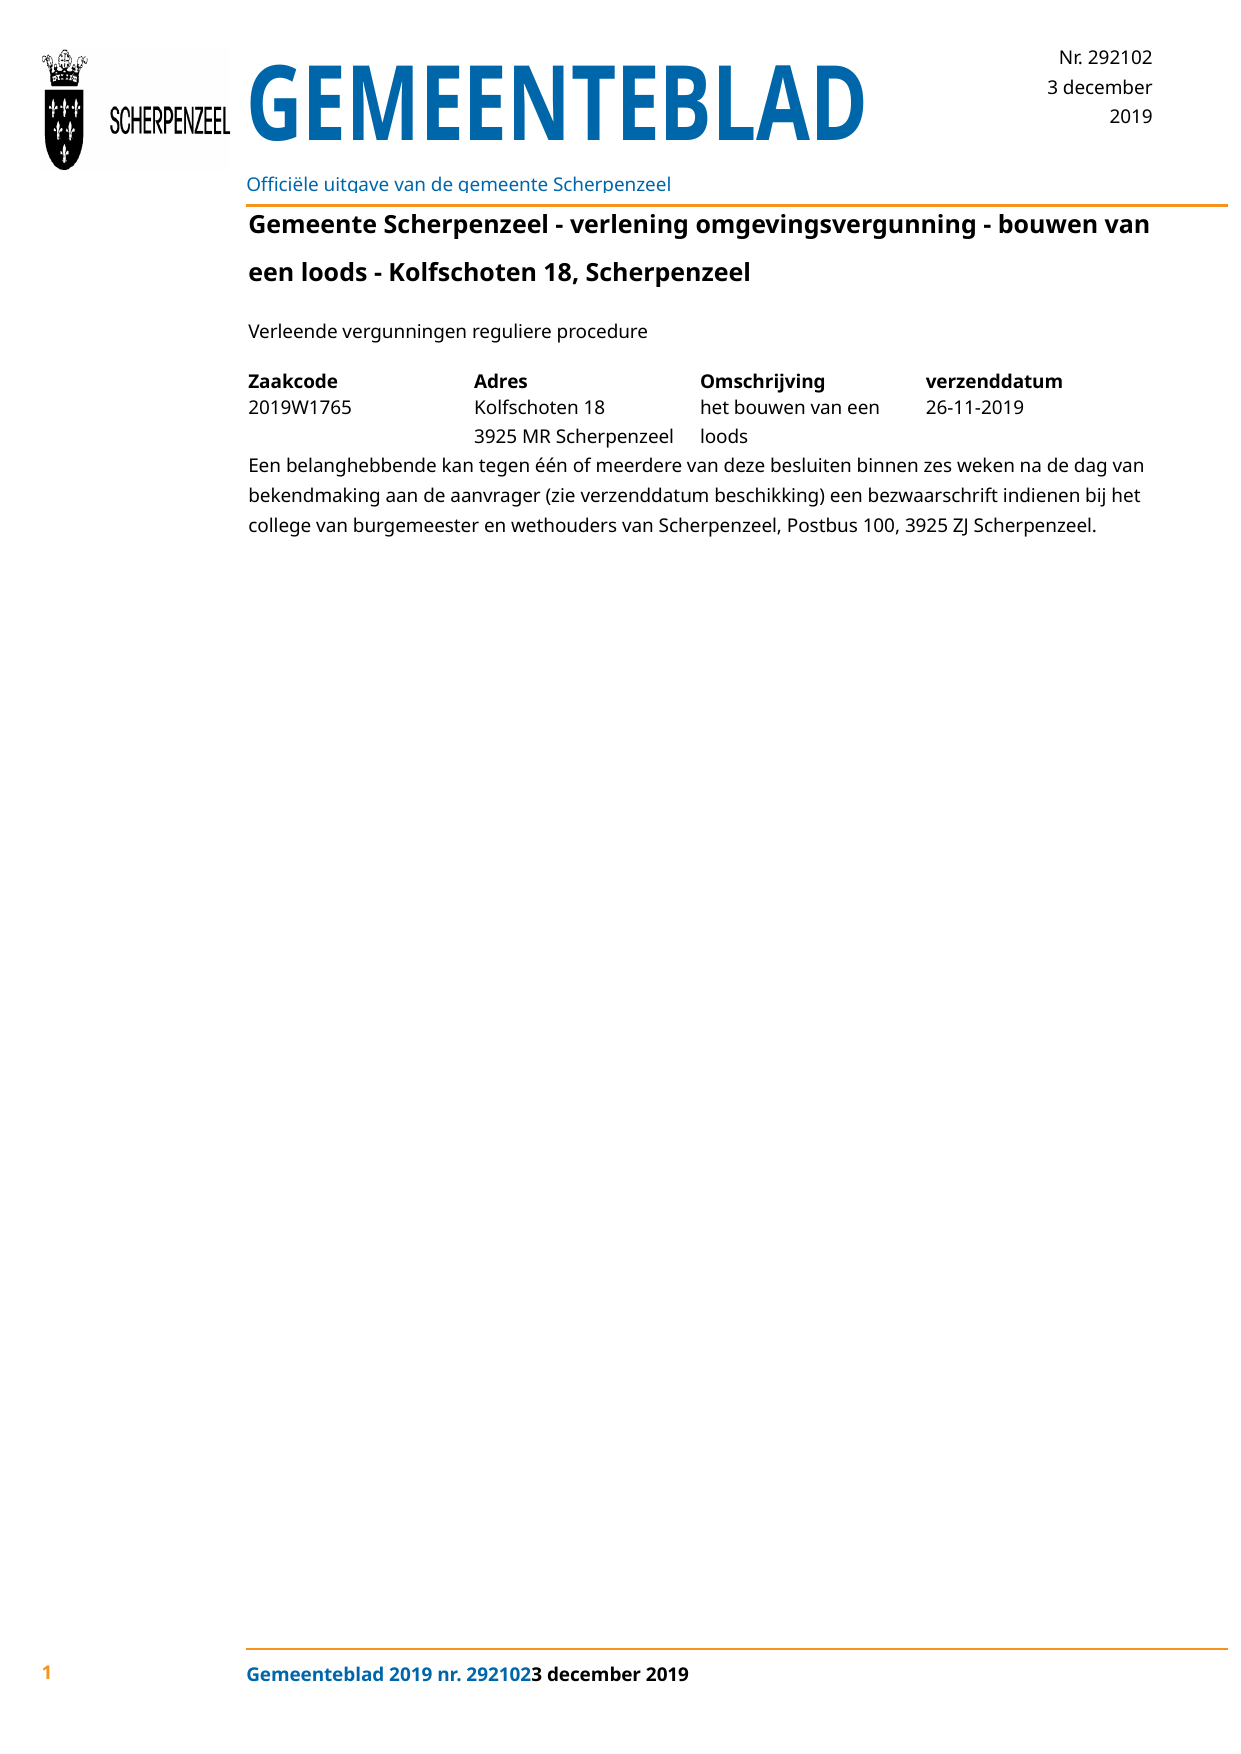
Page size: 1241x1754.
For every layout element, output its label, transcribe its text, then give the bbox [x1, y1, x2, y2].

text Verleende vergunningen reguliere procedure [248, 318, 1152, 344]
table_header Zaakcode [248, 369, 474, 394]
table_cell het bouwen van een loods [700, 394, 926, 449]
table_cell 26-11-2019 [926, 394, 1152, 449]
text Gemeente Scherpenzeel - verlening omgevingsvergunning - bouwen van een loods - Kolfschoten 18, Scherpenzeel [248, 207, 1152, 288]
picture [41, 47, 231, 172]
table_header Omschrijving [700, 369, 926, 394]
table_cell 2019W1765 [248, 394, 474, 449]
table_header verzenddatum [926, 369, 1152, 394]
table_header Adres [474, 369, 700, 394]
text Een belanghebbende kan tegen één of meerdere van deze besluiten binnen zes weken na de dag van bekendmaking aan de aanvrager (zie verzenddatum beschikking) een bezwaarschrift indienen bij het college van burgemeester en wethouders van Scherpenzeel, Postbus 100, 3925 ZJ Scherpenzeel. [248, 453, 1152, 538]
table_cell Kolfschoten 18 3925 MR Scherpenzeel [474, 394, 700, 449]
